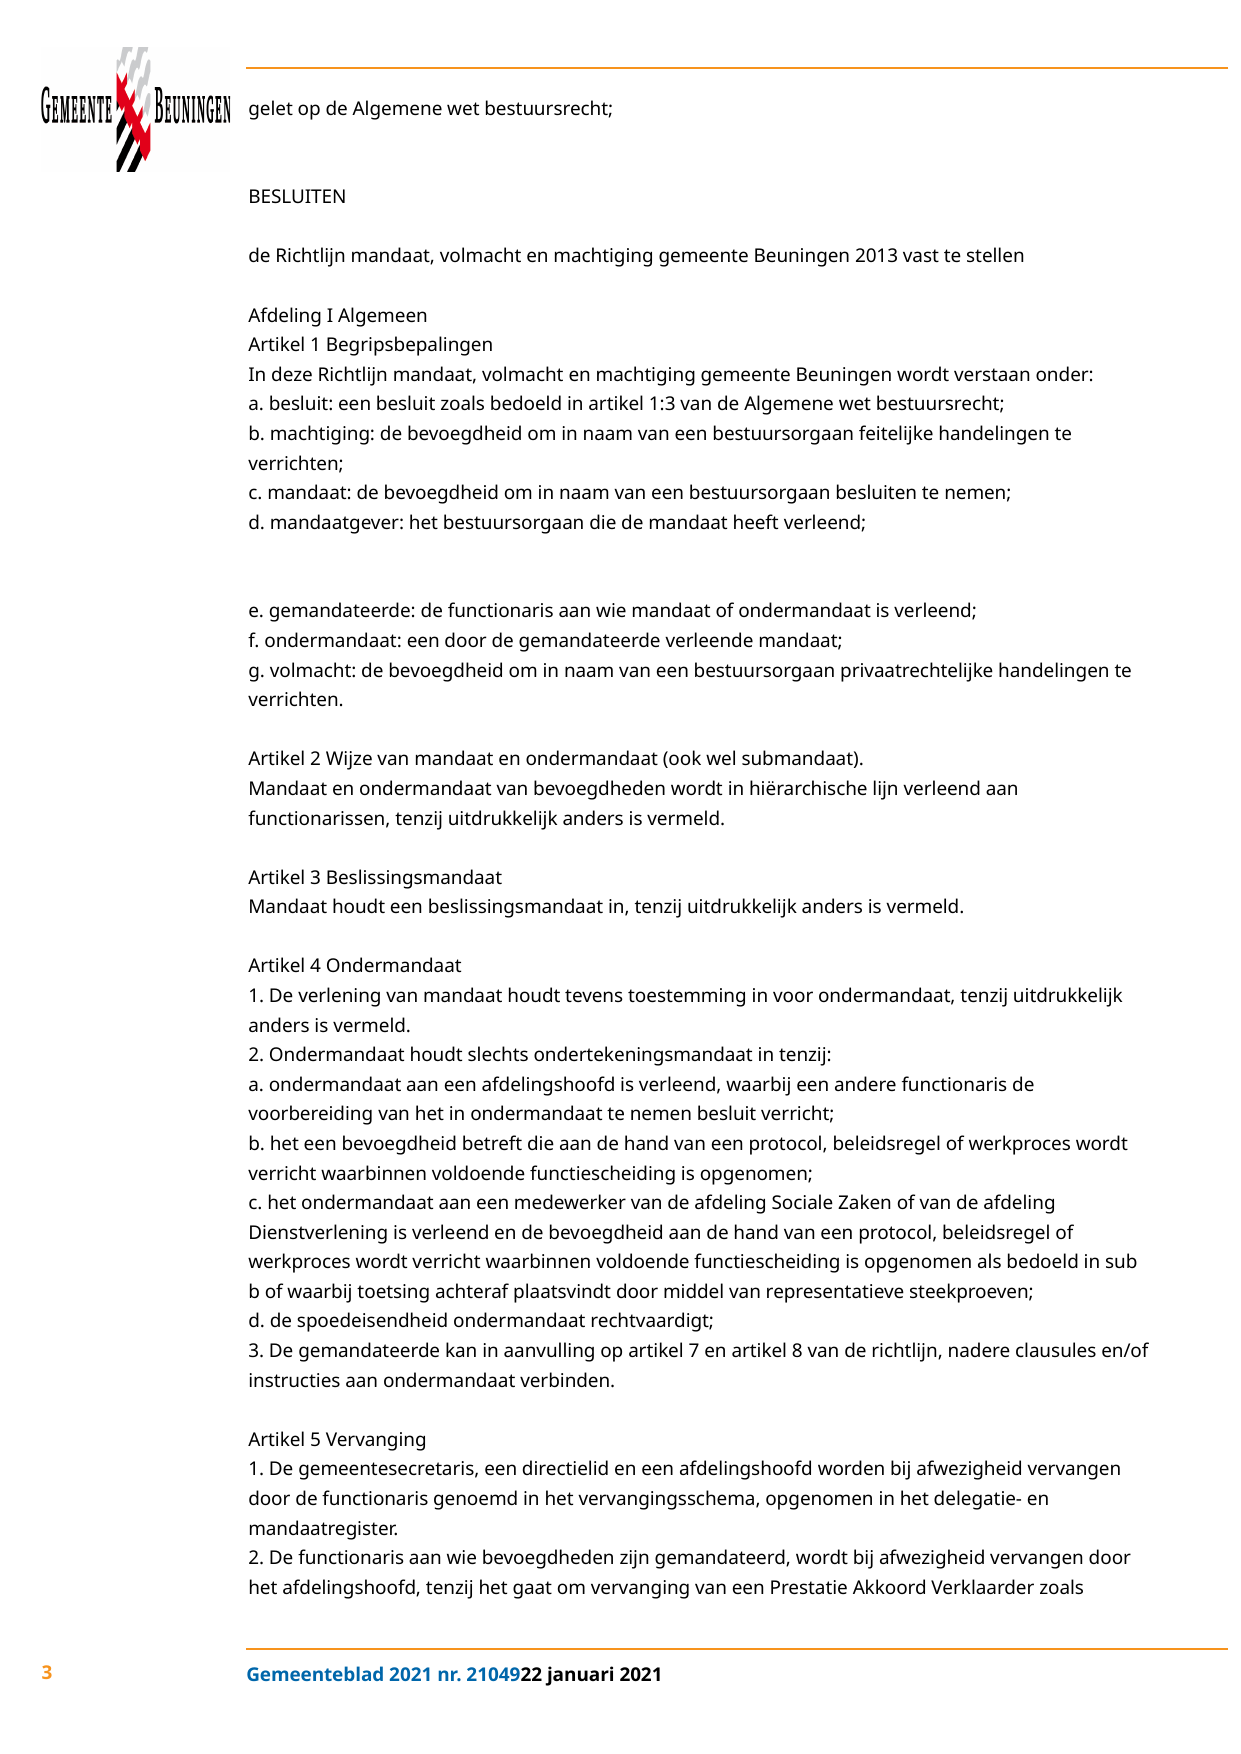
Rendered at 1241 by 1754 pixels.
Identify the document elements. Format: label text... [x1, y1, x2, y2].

text 3. De gemandateerde kan in aanvulling op artikel 7 en artikel 8 van de richtlijn, nadere clausules en/of instructies aan ondermandaat verbinden. [248, 1337, 1152, 1393]
text In deze Richtlijn mandaat, volmacht en machtiging gemeente Beuningen wordt verstaan onder: [248, 361, 1152, 387]
text b. machtiging: de bevoegdheid om in naam van een bestuursorgaan feitelijke handelingen te verrichten; [248, 420, 1152, 476]
text Afdeling I Algemeen [248, 302, 1152, 328]
picture [41, 47, 231, 172]
text a. besluit: een besluit zoals bedoeld in artikel 1:3 van de Algemene wet bestuursrecht; [248, 391, 1152, 416]
text d. mandaatgever: het bestuursorgaan die de mandaat heeft verleend; [248, 509, 1152, 535]
text de Richtlijn mandaat, volmacht en machtiging gemeente Beuningen 2013 vast te stellen [248, 243, 1152, 268]
text Artikel 1 Begripsbepalingen [248, 331, 1152, 357]
text 1. De verlening van mandaat houdt tevens toestemming in voor ondermandaat, tenzij uitdrukkelijk anders is vermeld. [248, 982, 1152, 1038]
text a. ondermandaat aan een afdelingshoofd is verleend, waarbij een andere functionaris de voorbereiding van het in ondermandaat te nemen besluit verricht; [248, 1071, 1152, 1126]
text Artikel 5 Vervanging [248, 1426, 1152, 1452]
text gelet op de Algemene wet bestuursrecht; [248, 95, 1152, 121]
text 1. De gemeentesecretaris, een directielid en een afdelingshoofd worden bij afwezigheid vervangen door de functionaris genoemd in het vervangingsschema, opgenomen in het delegatie- en mandaatregister. [248, 1456, 1152, 1541]
text f. ondermandaat: een door de gemandateerde verleende mandaat; [248, 627, 1152, 653]
text Artikel 3 Beslissingsmandaat [248, 864, 1152, 890]
text d. de spoedeisendheid ondermandaat rechtvaardigt; [248, 1308, 1152, 1333]
text g. volmacht: de bevoegdheid om in naam van een bestuursorgaan privaatrechtelijke handelingen te verrichten. [248, 657, 1152, 712]
text Artikel 2 Wijze van mandaat en ondermandaat (ook wel submandaat). [248, 746, 1152, 771]
text Artikel 4 Ondermandaat [248, 953, 1152, 978]
text b. het een bevoegdheid betreft die aan de hand van een protocol, beleidsregel of werkproces wordt verricht waarbinnen voldoende functiescheiding is opgenomen; [248, 1130, 1152, 1186]
text c. het ondermandaat aan een medewerker van de afdeling Sociale Zaken of van de afdeling Dienstverlening is verleend en de bevoegdheid aan de hand van een protocol, beleidsregel of werkproces wordt verricht waarbinnen voldoende functiescheiding is opgenomen als bedoeld in sub b of waarbij toetsing achteraf plaatsvindt door middel van representatieve steekproeven; [248, 1189, 1152, 1304]
text e. gemandateerde: de functionaris aan wie mandaat of ondermandaat is verleend; [248, 598, 1152, 623]
text c. mandaat: de bevoegdheid om in naam van een bestuursorgaan besluiten te nemen; [248, 479, 1152, 505]
text Mandaat houdt een beslissingsmandaat in, tenzij uitdrukkelijk anders is vermeld. [248, 893, 1152, 919]
text 2. De functionaris aan wie bevoegdheden zijn gemandateerd, wordt bij afwezigheid vervangen door het afdelingshoofd, tenzij het gaat om vervanging van een Prestatie Akkoord Verklaarder zoals [248, 1544, 1152, 1600]
text BESLUITEN [248, 183, 1152, 209]
text 2. Ondermandaat houdt slechts ondertekeningsmandaat in tenzij: [248, 1041, 1152, 1067]
text Mandaat en ondermandaat van bevoegdheden wordt in hiërarchische lijn verleend aan functionarissen, tenzij uitdrukkelijk anders is vermeld. [248, 775, 1152, 831]
